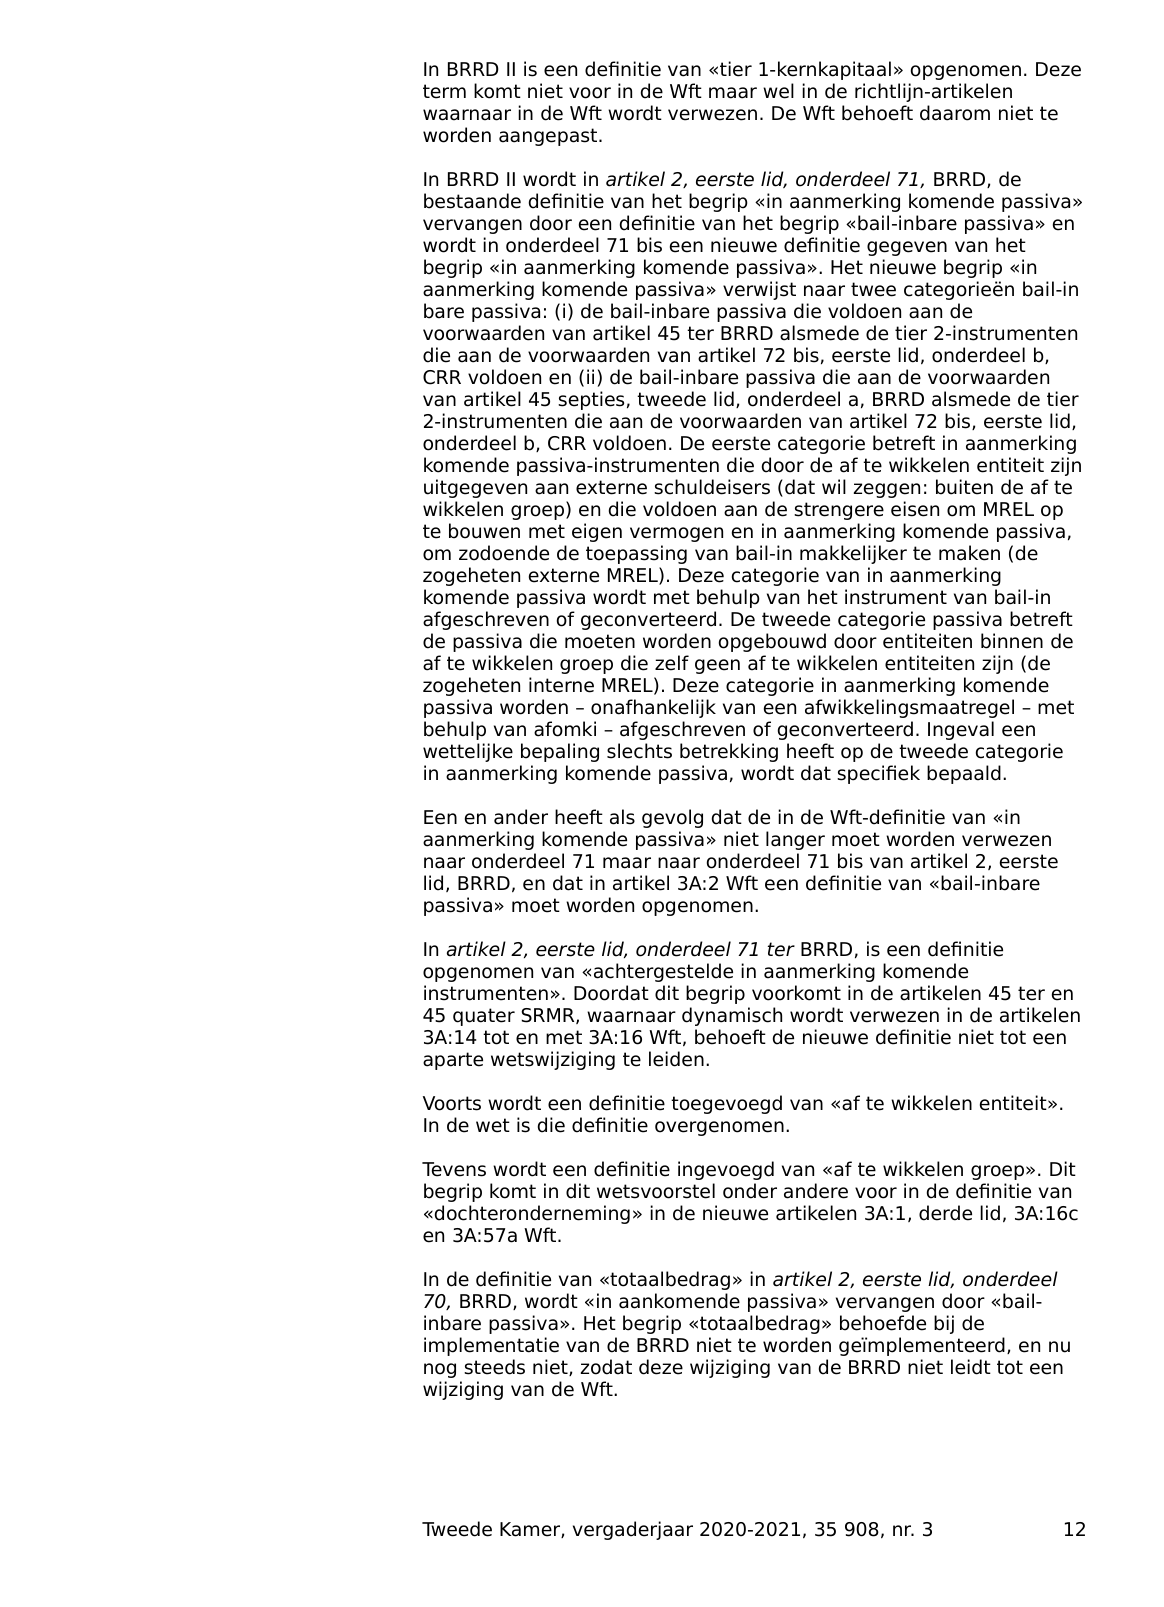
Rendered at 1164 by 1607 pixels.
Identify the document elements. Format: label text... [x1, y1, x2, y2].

text In BRRD II wordt in artikel 2, eerste lid, onderdeel 71, BRRD, de bestaande definitie van het begrip «in aanmerking komende passiva» vervangen door een definitie van het begrip «bail-inbare passiva» en wordt in onderdeel 71 bis een nieuwe definitie gegeven van het begrip «in aanmerking komende passiva». Het nieuwe begrip «in aanmerking komende passiva» verwijst naar twee categorieën bail-in bare passiva: (i) de bail-inbare passiva die voldoen aan de voorwaarden van artikel 45 ter BRRD alsmede de tier 2-instrumenten die aan de voorwaarden van artikel 72 bis, eerste lid, onderdeel b, CRR voldoen en (ii) de bail-inbare passiva die aan de voorwaarden van artikel 45 septies, tweede lid, onderdeel a, BRRD alsmede de tier 2-instrumenten die aan de voorwaarden van artikel 72 bis, eerste lid, onderdeel b, CRR voldoen. De eerste categorie betreft in aanmerking komende passiva-instrumenten die door de af te wikkelen entiteit zijn uitgegeven aan externe schuldeisers (dat wil zeggen: buiten de af te wikkelen groep) en die voldoen aan de strengere eisen om MREL op te bouwen met eigen vermogen en in aanmerking komende passiva, om zodoende de toepassing van bail-in makkelijker te maken (de zogeheten externe MREL). Deze categorie van in aanmerking komende passiva wordt met behulp van het instrument van bail-in afgeschreven of geconverteerd. De tweede categorie passiva betreft de passiva die moeten worden opgebouwd door entiteiten binnen de af te wikkelen groep die zelf geen af te wikkelen entiteiten zijn (de zogeheten interne MREL). Deze categorie in aanmerking komende passiva worden – onafhankelijk van een afwikkelingsmaatregel – met behulp van afomki – afgeschreven of geconverteerd. Ingeval een wettelijke bepaling slechts betrekking heeft op de tweede categorie in aanmerking komende passiva, wordt dat specifiek bepaald. [422, 169, 1087, 784]
text Een en ander heeft als gevolg dat de in de Wft-definitie van «in aanmerking komende passiva» niet langer moet worden verwezen naar onderdeel 71 maar naar onderdeel 71 bis van artikel 2, eerste lid, BRRD, en dat in artikel 3A:2 Wft een definitie van «bail-inbare passiva» moet worden opgenomen. [422, 807, 1087, 917]
text In BRRD II is een definitie van «tier 1-kernkapitaal» opgenomen. Deze term komt niet voor in de Wft maar wel in de richtlijn-artikelen waarnaar in de Wft wordt verwezen. De Wft behoeft daarom niet te worden aangepast. [422, 59, 1087, 147]
text In de definitie van «totaalbedrag» in artikel 2, eerste lid, onderdeel 70, BRRD, wordt «in aankomende passiva» vervangen door «bail-inbare passiva». Het begrip «totaalbedrag» behoefde bij de implementatie van de BRRD niet te worden geïmplementeerd, en nu nog steeds niet, zodat deze wijziging van de BRRD niet leidt tot een wijziging van de Wft. [422, 1269, 1087, 1401]
text Voorts wordt een definitie toegevoegd van «af te wikkelen entiteit». In de wet is die definitie overgenomen. [422, 1093, 1087, 1137]
text Tevens wordt een definitie ingevoegd van «af te wikkelen groep». Dit begrip komt in dit wetsvoorstel onder andere voor in de definitie van «dochteronderneming» in de nieuwe artikelen 3A:1, derde lid, 3A:16c en 3A:57a Wft. [422, 1159, 1087, 1247]
text In artikel 2, eerste lid, onderdeel 71 ter BRRD, is een definitie opgenomen van «achtergestelde in aanmerking komende instrumenten». Doordat dit begrip voorkomt in de artikelen 45 ter en 45 quater SRMR, waarnaar dynamisch wordt verwezen in de artikelen 3A:14 tot en met 3A:16 Wft, behoeft de nieuwe definitie niet tot een aparte wetswijziging te leiden. [422, 939, 1087, 1071]
